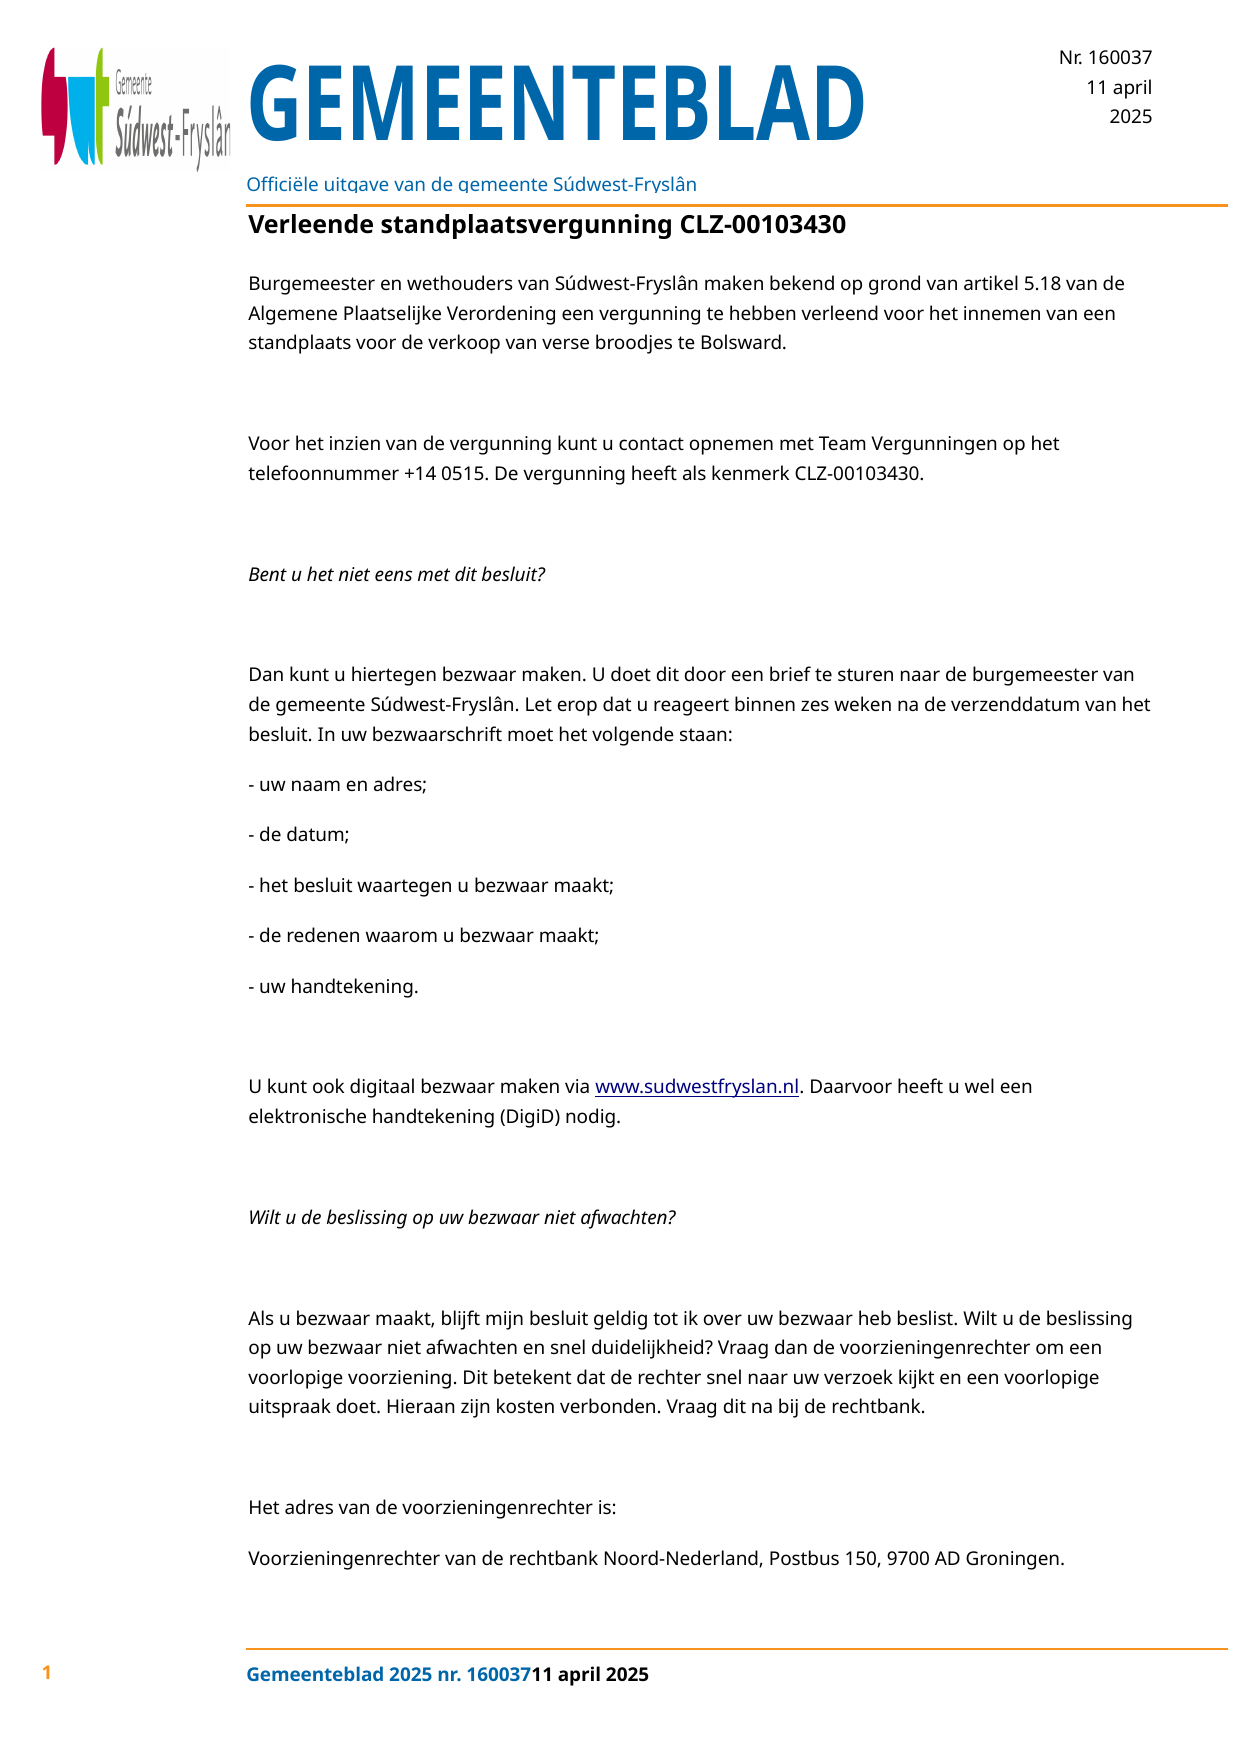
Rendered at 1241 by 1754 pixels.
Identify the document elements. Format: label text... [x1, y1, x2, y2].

text Voorzieningenrechter van de rechtbank Noord-Nederland, Postbus 150, 9700 AD Groningen. [248, 1545, 1152, 1571]
text - de datum; [248, 822, 1152, 847]
text Bent u het niet eens met dit besluit? [248, 561, 1152, 586]
text U kunt ook digitaal bezwaar maken via www.sudwestfryslan.nl. Daarvoor heeft u wel een elektronische handtekening (DigiD) nodig. [248, 1074, 1152, 1129]
text Wilt u de beslissing op uw bezwaar niet afwachten? [248, 1204, 1152, 1230]
text Dan kunt u hiertegen bezwaar maken. U doet dit door een brief te sturen naar de burgemeester van de gemeente Súdwest-Fryslân. Let erop dat u reageert binnen zes weken na de verzenddatum van het besluit. In uw bezwaarschrift moet het volgende staan: [248, 662, 1152, 746]
text Voor het inzien van de vergunning kunt u contact opnemen met Team Vergunningen op het telefoonnummer +14 0515. De vergunning heeft als kenmerk CLZ-00103430. [248, 430, 1152, 486]
text Burgemeester en wethouders van Súdwest-Fryslân maken bekend op grond van artikel 5.18 van de Algemene Plaatselijke Verordening een vergunning te hebben verleend voor het innemen van een standplaats voor de verkoop van verse broodjes te Bolsward. [248, 270, 1152, 355]
text - uw naam en adres; [248, 771, 1152, 797]
text Als u bezwaar maakt, blijft mijn besluit geldig tot ik over uw bezwaar heb beslist. Wilt u de beslissing op uw bezwaar niet afwachten en snel duidelijkheid? Vraag dan de voorzieningenrechter om een voorlopige voorziening. Dit betekent dat de rechter snel naar uw verzoek kijkt en een voorlopige uitspraak doet. Hieraan zijn kosten verbonden. Vraag dit na bij de rechtbank. [248, 1305, 1152, 1419]
text - het besluit waartegen u bezwaar maakt; [248, 872, 1152, 898]
picture [41, 47, 231, 172]
text Verleende standplaatsvergunning CLZ-00103430 [248, 207, 1152, 241]
text - uw handtekening. [248, 973, 1152, 998]
text Het adres van de voorzieningenrechter is: [248, 1494, 1152, 1520]
text - de redenen waarom u bezwaar maakt; [248, 922, 1152, 948]
